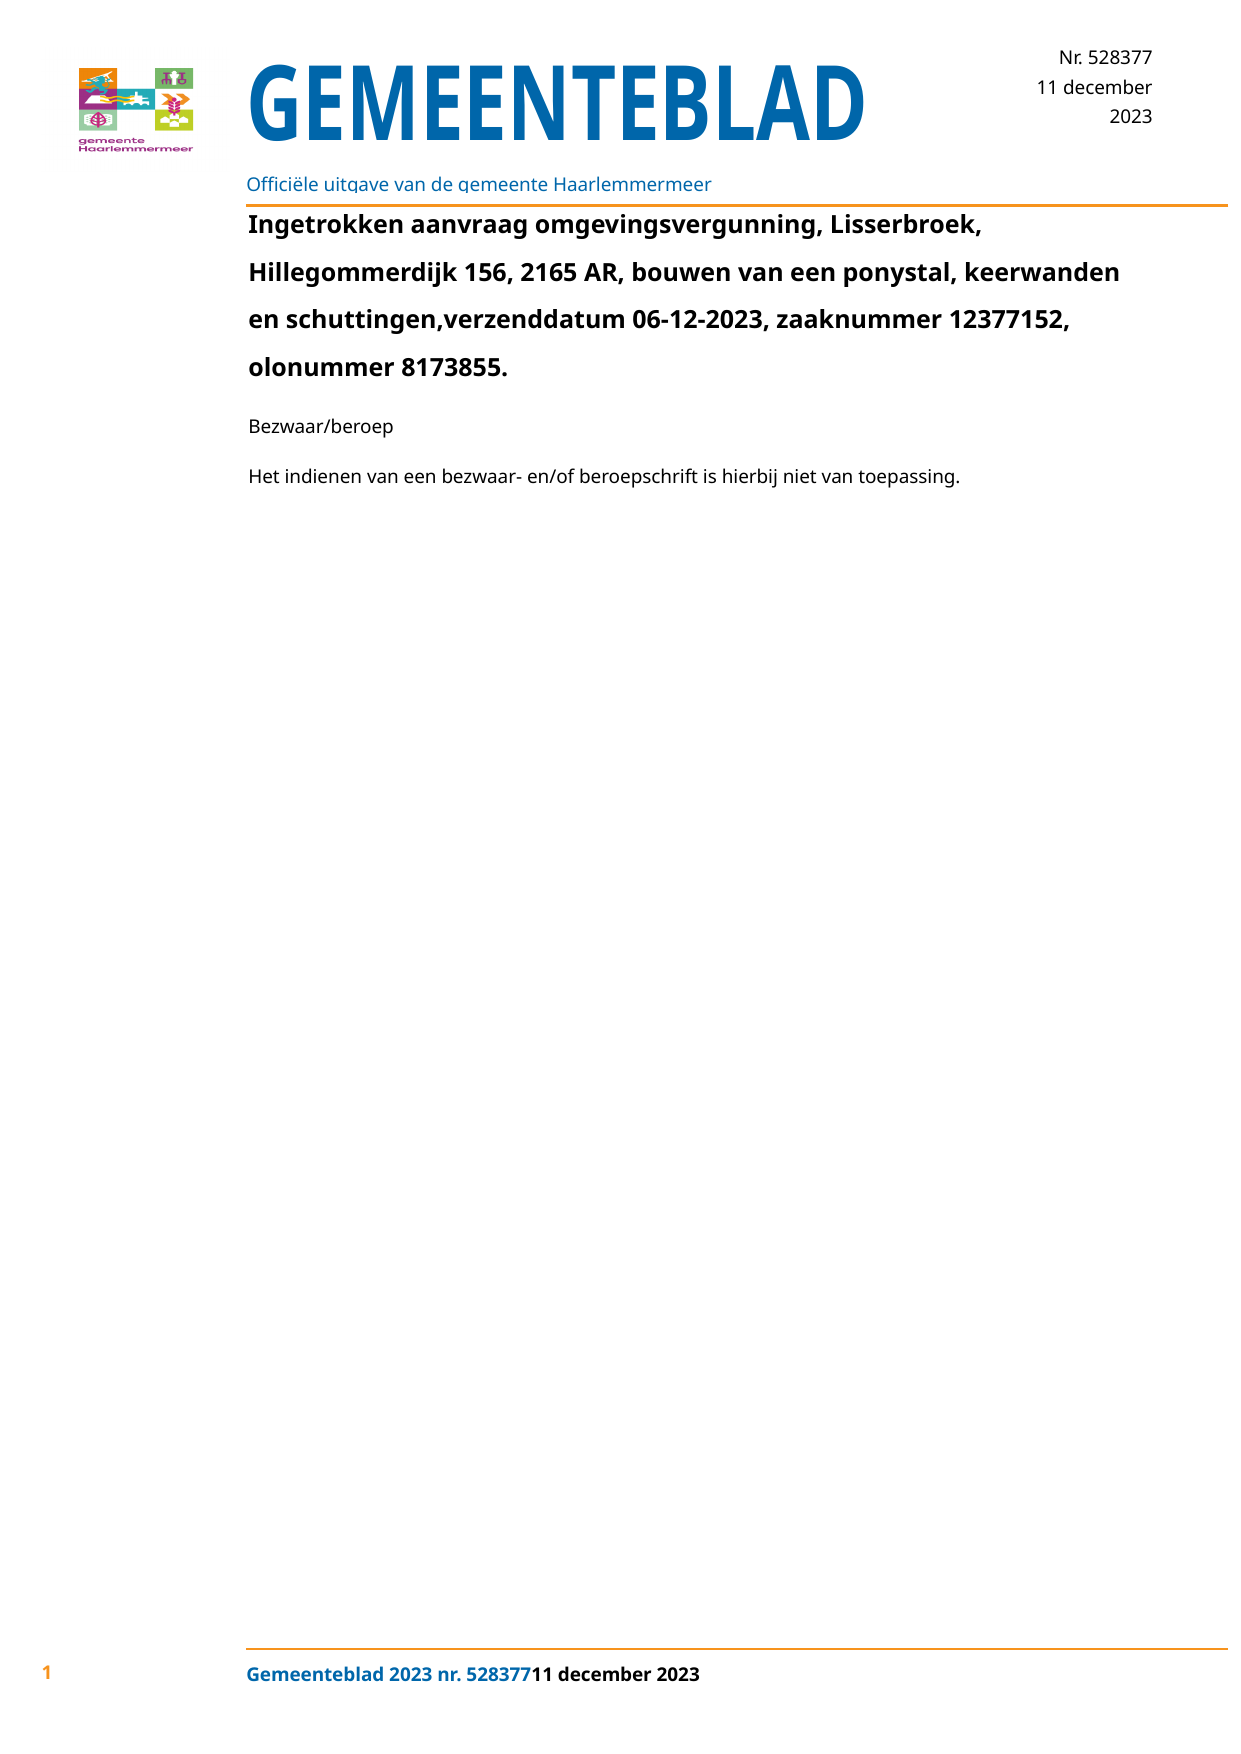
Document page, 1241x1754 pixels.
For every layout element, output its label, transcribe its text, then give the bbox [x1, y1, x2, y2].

text Het indienen van een bezwaar- en/of beroepschrift is hierbij niet van toepassing. [248, 463, 1152, 489]
picture [41, 47, 231, 172]
text Ingetrokken aanvraag omgevingsvergunning, Lisserbroek, Hillegommerdijk 156, 2165 AR, bouwen van een ponystal, keerwanden en schuttingen,verzenddatum 06-12-2023, zaaknummer 12377152, olonummer 8173855. [248, 207, 1152, 384]
text Bezwaar/beroep [248, 413, 1152, 439]
